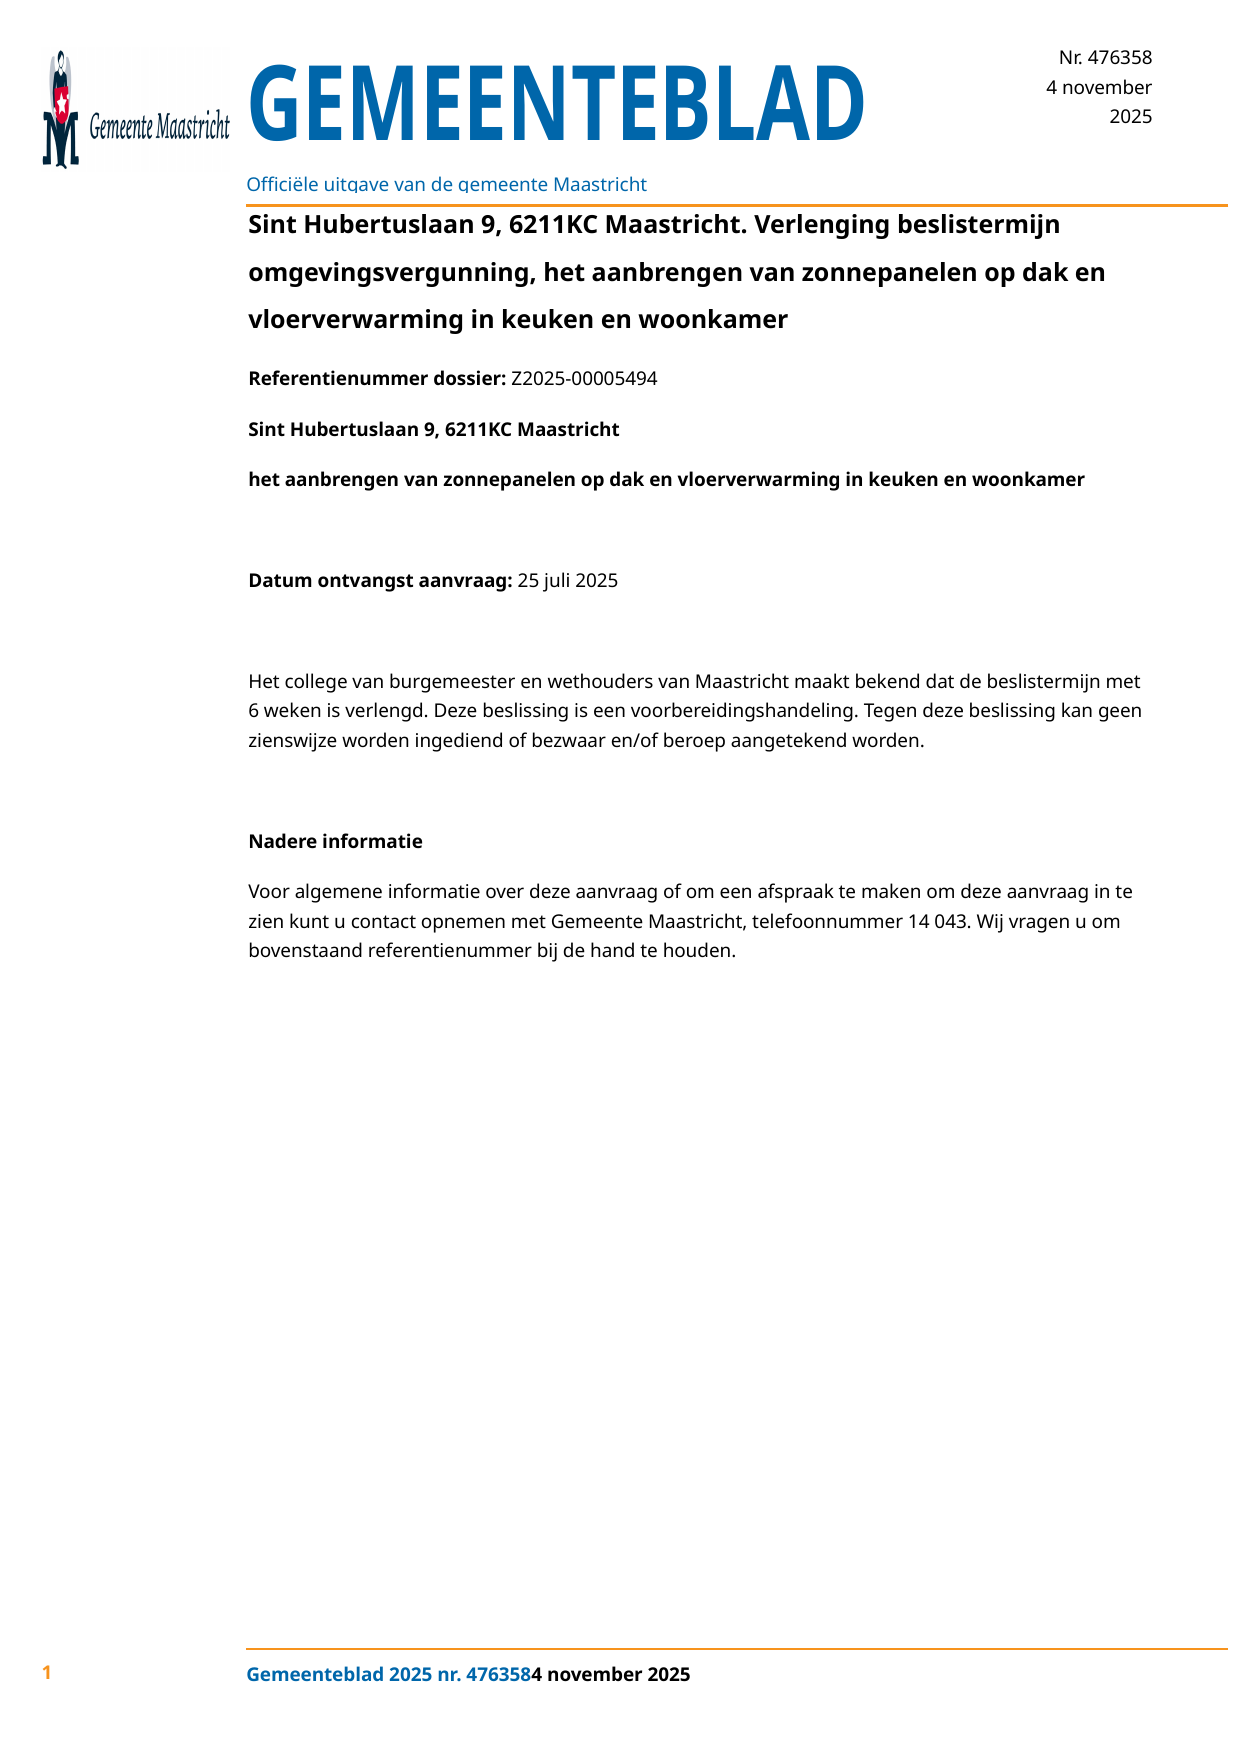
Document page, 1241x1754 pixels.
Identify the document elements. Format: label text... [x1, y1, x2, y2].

text Sint Hubertuslaan 9, 6211KC Maastricht [248, 416, 1152, 442]
text Referentienummer dossier: Z2025-00005494 [248, 366, 1152, 391]
text Datum ontvangst aanvraag: 25 juli 2025 [248, 567, 1152, 593]
text Sint Hubertuslaan 9, 6211KC Maastricht. Verlenging beslistermijn omgevingsvergunning, het aanbrengen van zonnepanelen op dak en vloerverwarming in keuken en woonkamer [248, 207, 1152, 336]
text Nadere informatie [248, 828, 1152, 854]
text het aanbrengen van zonnepanelen op dak en vloerverwarming in keuken en woonkamer [248, 466, 1152, 492]
text Het college van burgemeester en wethouders van Maastricht maakt bekend dat de beslistermijn met 6 weken is verlengd. Deze beslissing is een voorbereidingshandeling. Tegen deze beslissing kan geen zienswijze worden ingediend of bezwaar en/of beroep aangetekend worden. [248, 668, 1152, 753]
picture [41, 47, 231, 172]
text Voor algemene informatie over deze aanvraag of om een afspraak te maken om deze aanvraag in te zien kunt u contact opnemen met Gemeente Maastricht, telefoonnummer 14 043. Wij vragen u om bovenstaand referentienummer bij de hand te houden. [248, 878, 1152, 963]
